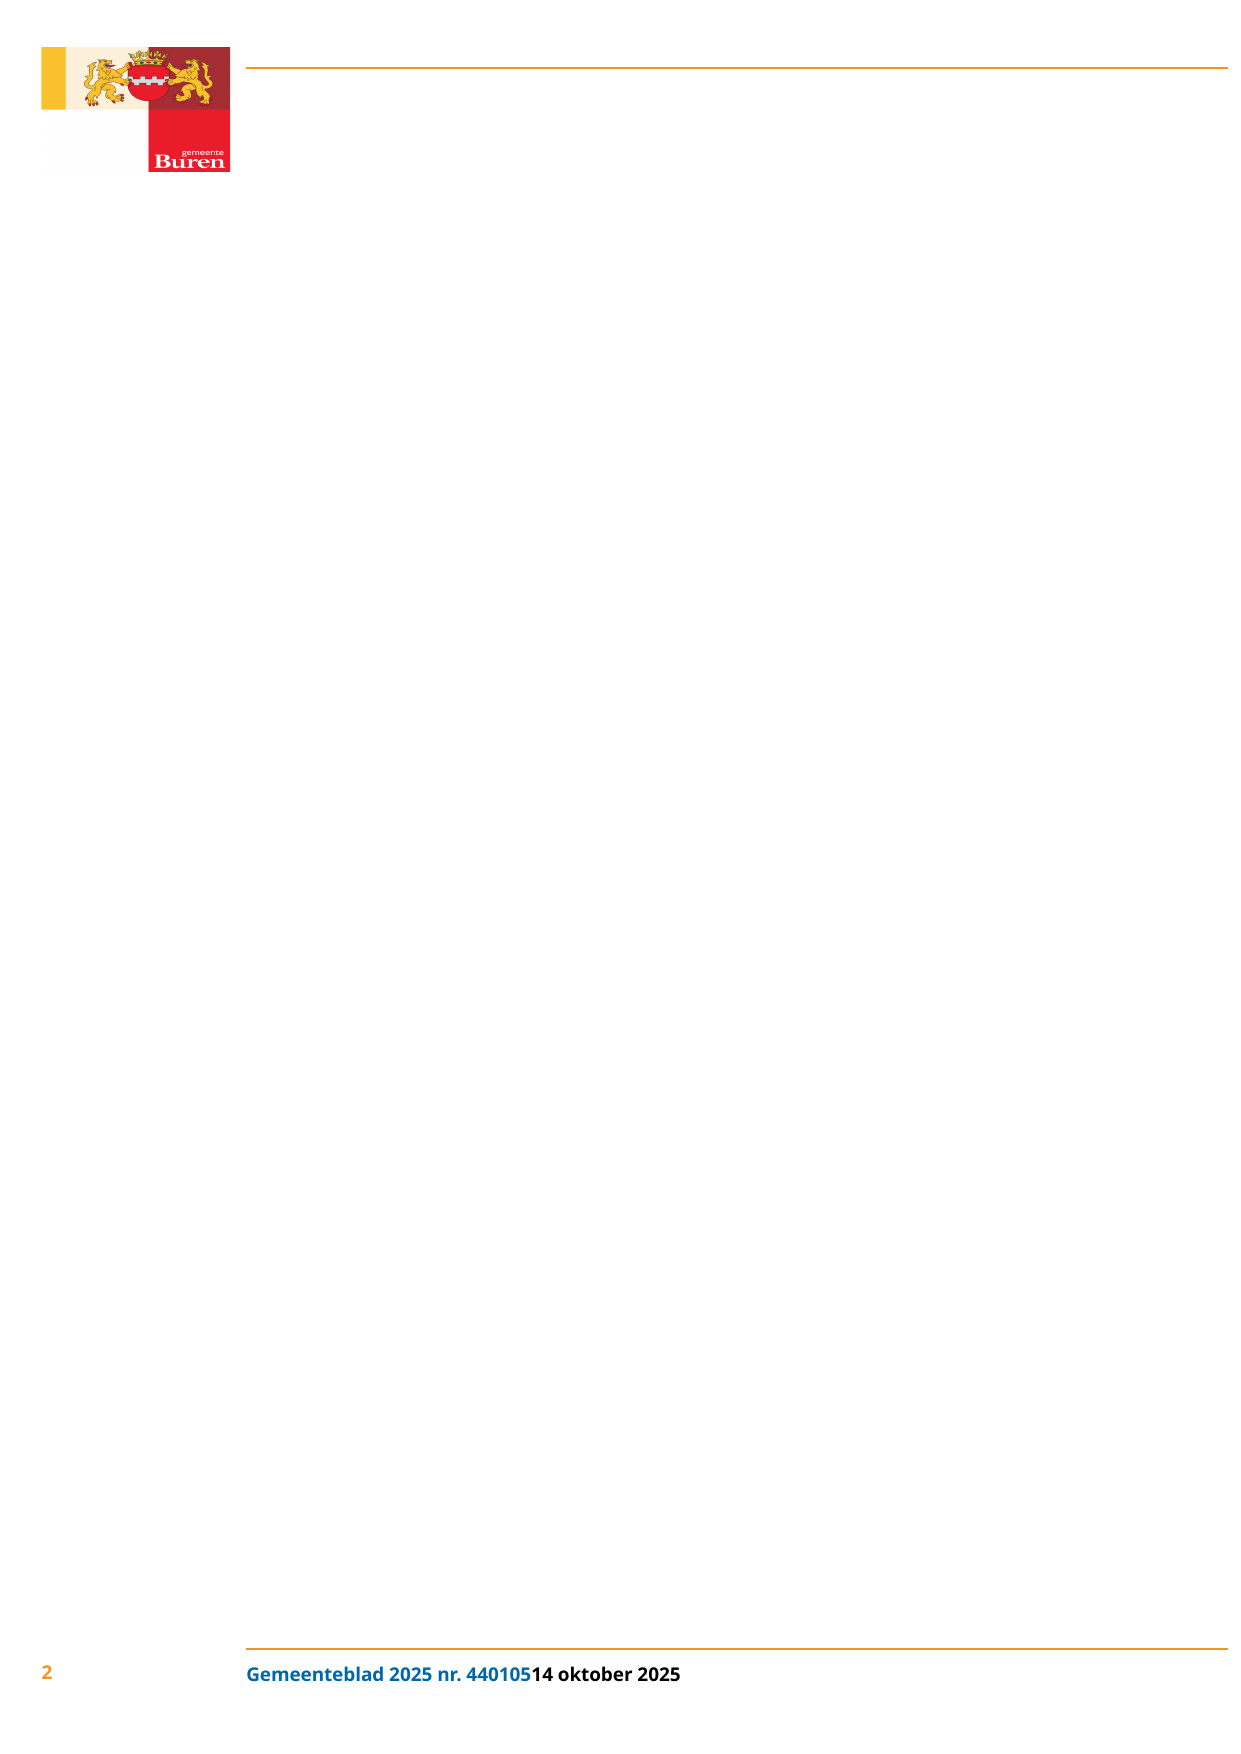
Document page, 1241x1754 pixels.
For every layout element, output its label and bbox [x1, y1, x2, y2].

picture [41, 47, 231, 172]
